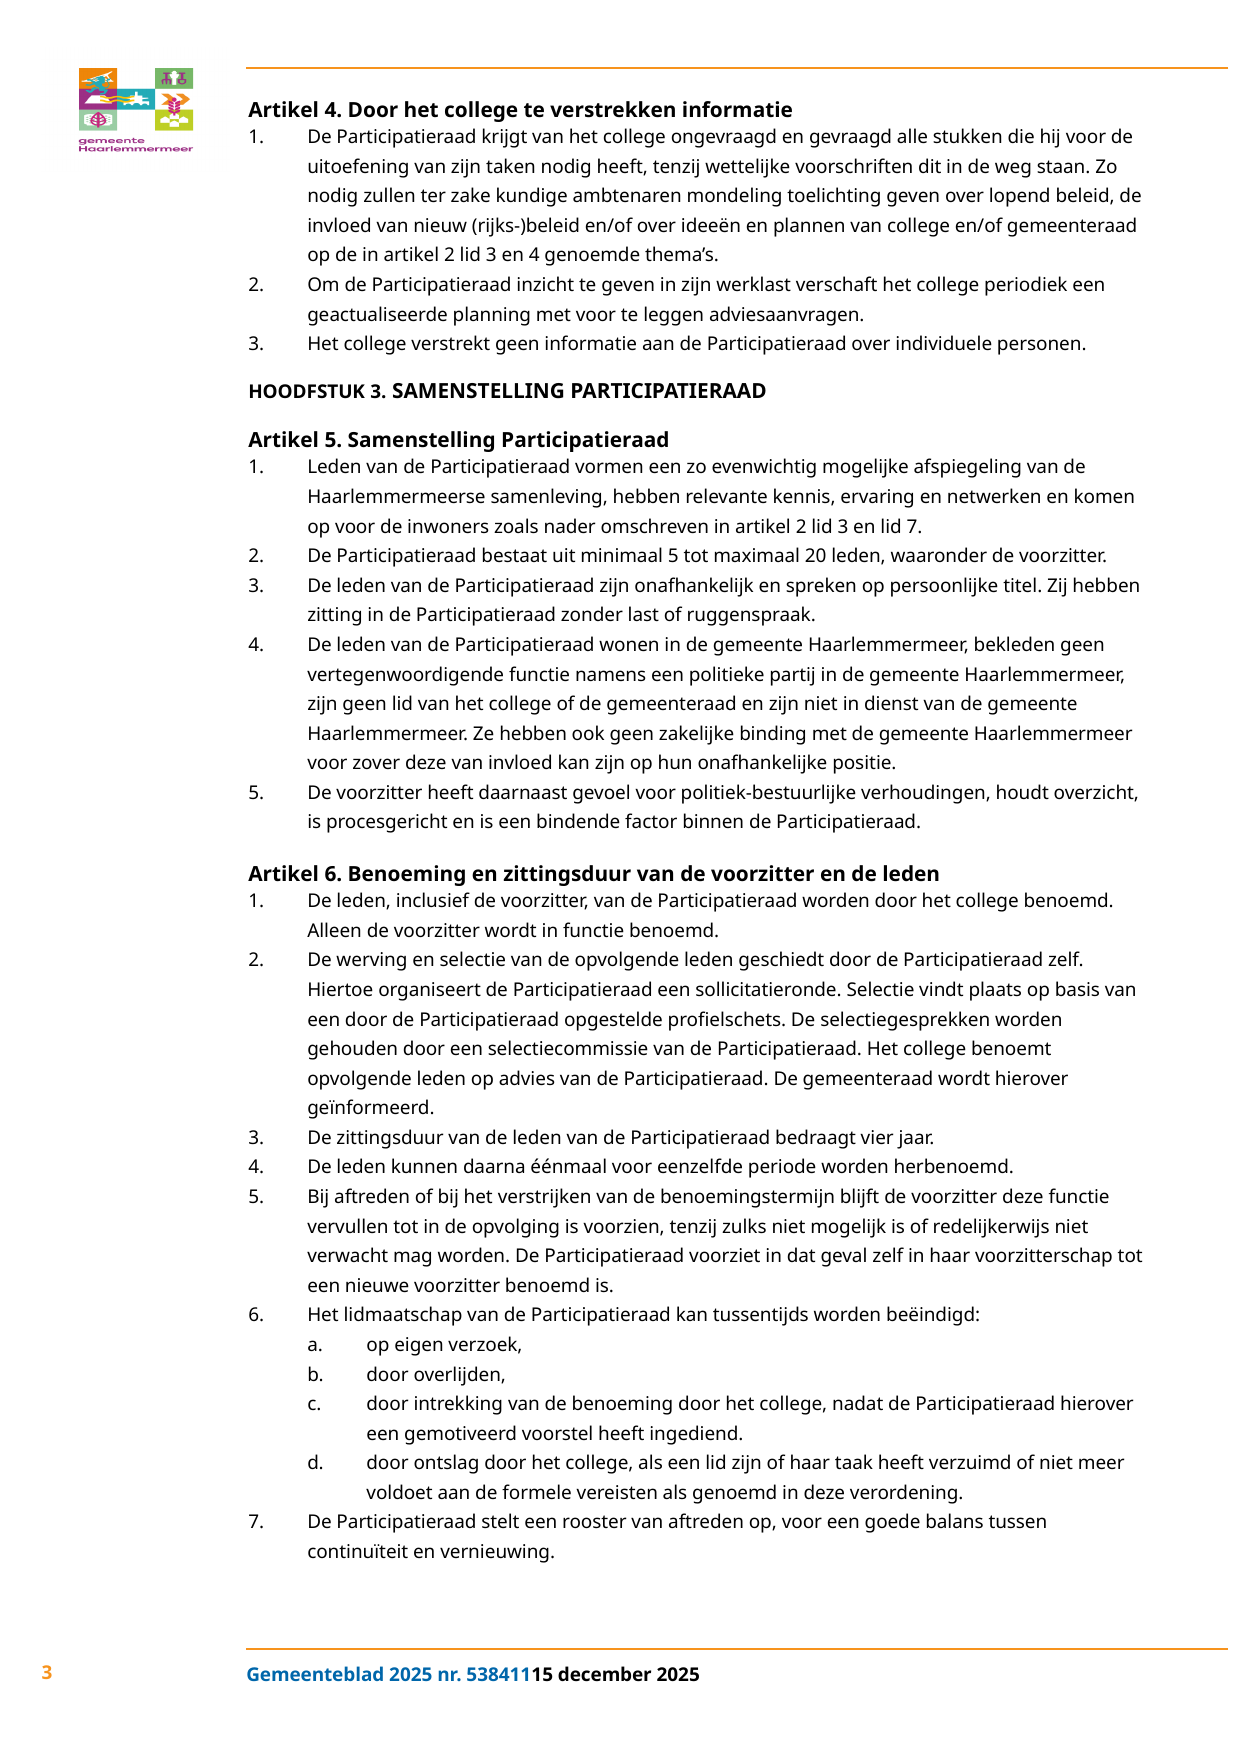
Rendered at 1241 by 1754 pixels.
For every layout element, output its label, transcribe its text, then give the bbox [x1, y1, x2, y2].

list door overlijden, [307, 1361, 1152, 1387]
list Om de Participatieraad inzicht te geven in zijn werklast verschaft het college periodiek een geactualiseerde planning met voor te leggen adviesaanvragen. [248, 271, 1152, 326]
list De voorzitter heeft daarnaast gevoel voor politiek-bestuurlijke verhoudingen, houdt overzicht, is procesgericht en is een bindende factor binnen de Participatieraad. [248, 779, 1152, 834]
text Artikel 4. Door het college te verstrekken informatie [248, 95, 1152, 123]
list De leden van de Participatieraad zijn onafhankelijk en spreken op persoonlijke titel. Zij hebben zitting in de Participatieraad zonder last of ruggenspraak. [248, 572, 1152, 627]
list Bij aftreden of bij het verstrijken van de benoemingstermijn blijft de voorzitter deze functie vervullen tot in de opvolging is voorzien, tenzij zulks niet mogelijk is of redelijkerwijs niet verwacht mag worden. De Participatieraad voorziet in dat geval zelf in haar voorzitterschap tot een nieuwe voorzitter benoemd is. [248, 1183, 1152, 1298]
list Het college verstrekt geen informatie aan de Participatieraad over individuele personen. [248, 330, 1152, 356]
list door ontslag door het college, als een lid zijn of haar taak heeft verzuimd of niet meer voldoet aan de formele vereisten als genoemd in deze verordening. [307, 1449, 1152, 1505]
list op eigen verzoek, [307, 1331, 1152, 1357]
list De Participatieraad stelt een rooster van aftreden op, voor een goede balans tussen continuïteit en vernieuwing. [248, 1509, 1152, 1564]
picture [41, 47, 231, 172]
list De zittingsduur van de leden van de Participatieraad bedraagt vier jaar. [248, 1124, 1152, 1150]
text Artikel 5. Samenstelling Participatieraad [248, 425, 1152, 454]
list Het lidmaatschap van de Participatieraad kan tussentijds worden beëindigd: [248, 1302, 1152, 1327]
list door intrekking van de benoeming door het college, nadat de Participatieraad hierover een gemotiveerd voorstel heeft ingediend. [307, 1390, 1152, 1446]
list De leden, inclusief de voorzitter, van de Participatieraad worden door het college benoemd. Alleen de voorzitter wordt in functie benoemd. [248, 887, 1152, 943]
list De leden van de Participatieraad wonen in de gemeente Haarlemmermeer, bekleden geen vertegenwoordigende functie namens een politieke partij in de gemeente Haarlemmermeer, zijn geen lid van het college of de gemeenteraad en zijn niet in dienst van de gemeente Haarlemmermeer. Ze hebben ook geen zakelijke binding met de gemeente Haarlemmermeer voor zover deze van invloed kan zijn op hun onafhankelijke positie. [248, 631, 1152, 775]
text HOODFSTUK 3. SAMENSTELLING PARTICIPATIERAAD [248, 376, 1152, 404]
list De leden kunnen daarna éénmaal voor eenzelfde periode worden herbenoemd. [248, 1154, 1152, 1179]
list De werving en selectie van de opvolgende leden geschiedt door de Participatieraad zelf. Hiertoe organiseert de Participatieraad een sollicitatieronde. Selectie vindt plaats op basis van een door de Participatieraad opgestelde profielschets. De selectiegesprekken worden gehouden door een selectiecommissie van de Participatieraad. Het college benoemt opvolgende leden op advies van de Participatieraad. De gemeenteraad wordt hierover geïnformeerd. [248, 947, 1152, 1120]
list De Participatieraad krijgt van het college ongevraagd en gevraagd alle stukken die hij voor de uitoefening van zijn taken nodig heeft, tenzij wettelijke voorschriften dit in de weg staan. Zo nodig zullen ter zake kundige ambtenaren mondeling toelichting geven over lopend beleid, de invloed van nieuw (rijks-)beleid en/of over ideeën en plannen van college en/of gemeenteraad op de in artikel 2 lid 3 en 4 genoemde thema’s. [248, 123, 1152, 267]
text Artikel 6. Benoeming en zittingsduur van de voorzitter en de leden [248, 859, 1152, 887]
list De Participatieraad bestaat uit minimaal 5 tot maximaal 20 leden, waaronder de voorzitter. [248, 542, 1152, 568]
list Leden van de Participatieraad vormen een zo evenwichtig mogelijke afspiegeling van de Haarlemmermeerse samenleving, hebben relevante kennis, ervaring en netwerken en komen op voor de inwoners zoals nader omschreven in artikel 2 lid 3 en lid 7. [248, 454, 1152, 538]
